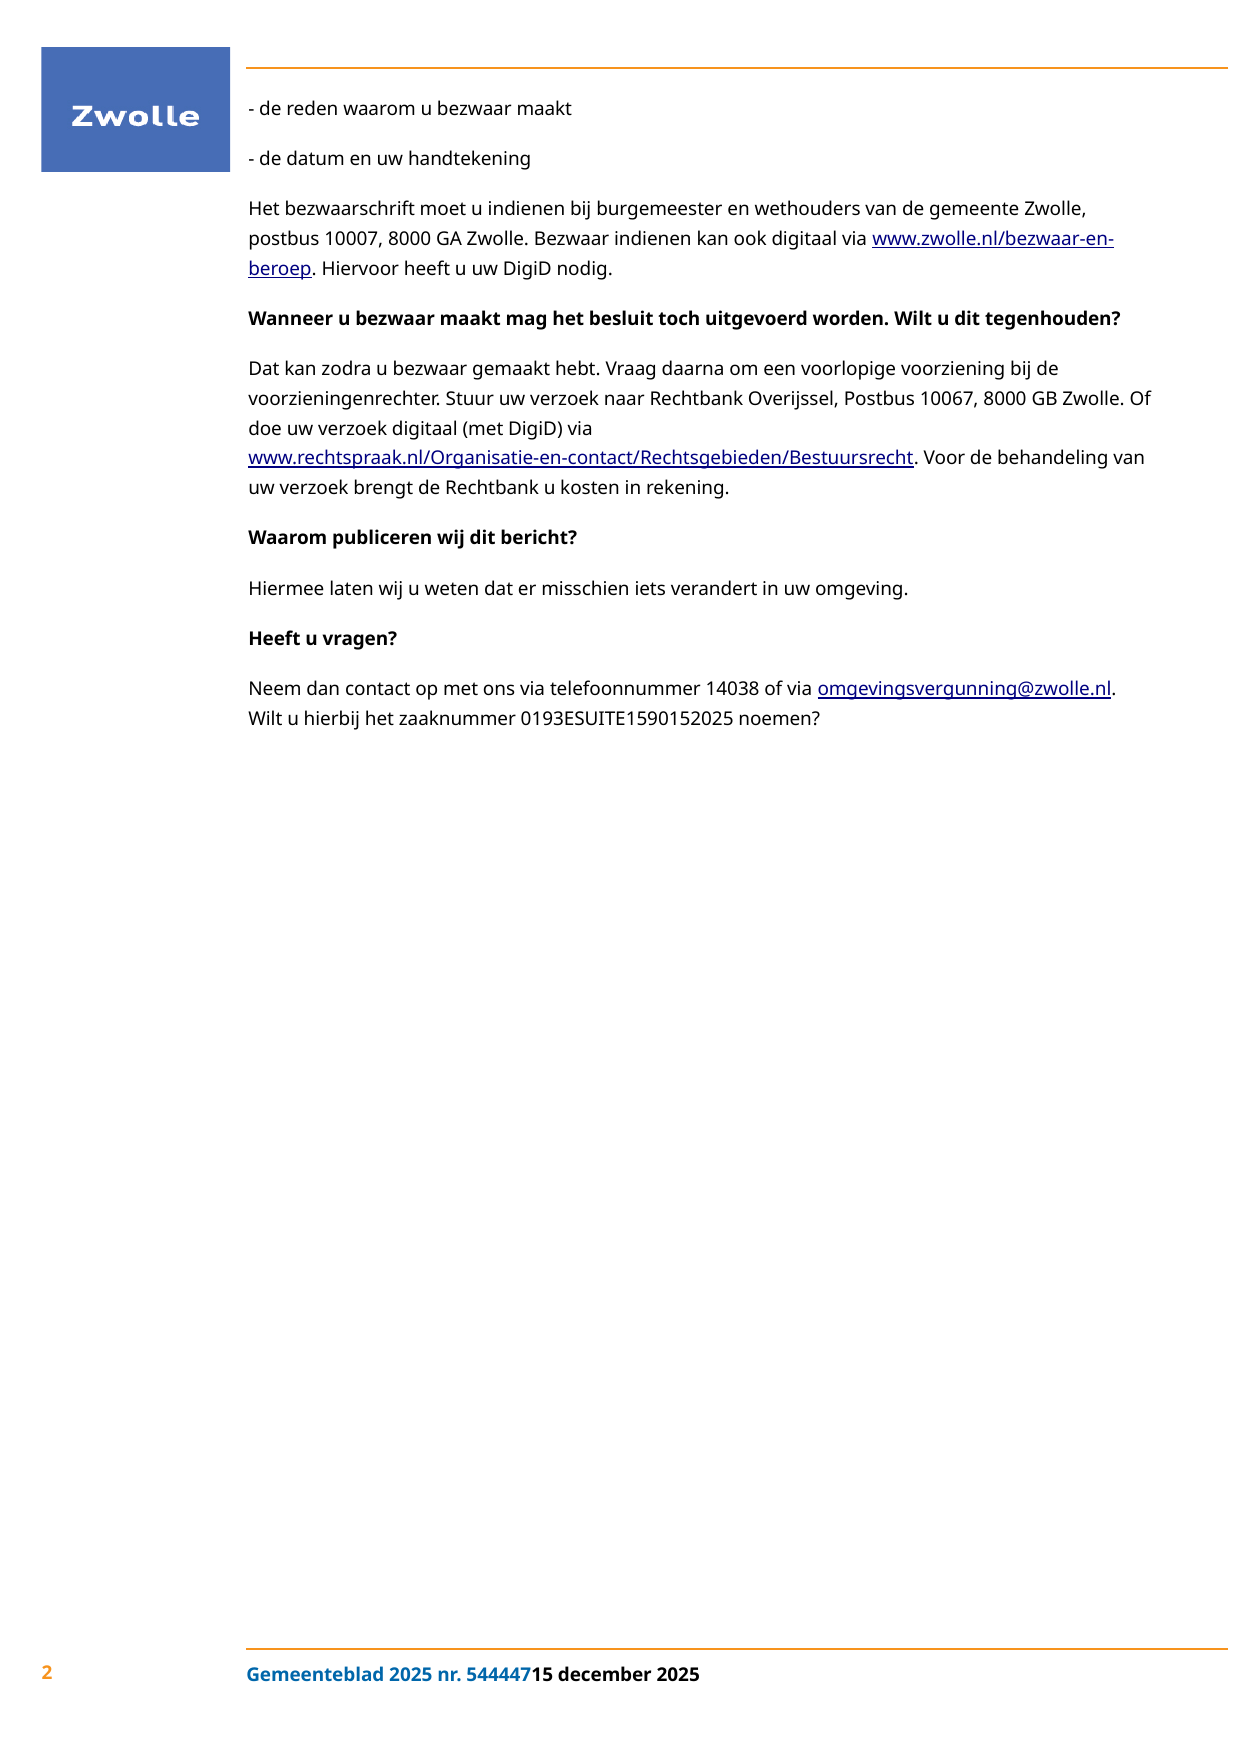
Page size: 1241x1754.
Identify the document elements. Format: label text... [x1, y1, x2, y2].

picture [41, 47, 231, 172]
text Wanneer u bezwaar maakt mag het besluit toch uitgevoerd worden. Wilt u dit tegenhouden? [248, 305, 1152, 331]
text - de reden waarom u bezwaar maakt [248, 95, 1152, 121]
text Waarom publiceren wij dit bericht? [248, 524, 1152, 550]
text Dat kan zodra u bezwaar gemaakt hebt. Vraag daarna om een voorlopige voorziening bij de voorzieningenrechter. Stuur uw verzoek naar Rechtbank Overijssel, Postbus 10067, 8000 GB Zwolle. Of doe uw verzoek digitaal (met DigiD) via www.rechtspraak.nl/Organisatie-en-contact/Rechtsgebieden/Bestuursrecht. Voor de behandeling van uw verzoek brengt de Rechtbank u kosten in rekening. [248, 356, 1152, 500]
text Heeft u vragen? [248, 625, 1152, 651]
text - de datum en uw handtekening [248, 145, 1152, 171]
text Hiermee laten wij u weten dat er misschien iets verandert in uw omgeving. [248, 575, 1152, 601]
text Neem dan contact op met ons via telefoonnummer 14038 of via omgevingsvergunning@zwolle.nl. Wilt u hierbij het zaaknummer 0193ESUITE1590152025 noemen? [248, 676, 1152, 731]
text Het bezwaarschrift moet u indienen bij burgemeester en wethouders van de gemeente Zwolle, postbus 10007, 8000 GA Zwolle. Bezwaar indienen kan ook digitaal via www.zwolle.nl/bezwaar-en-beroep. Hiervoor heeft u uw DigiD nodig. [248, 196, 1152, 281]
